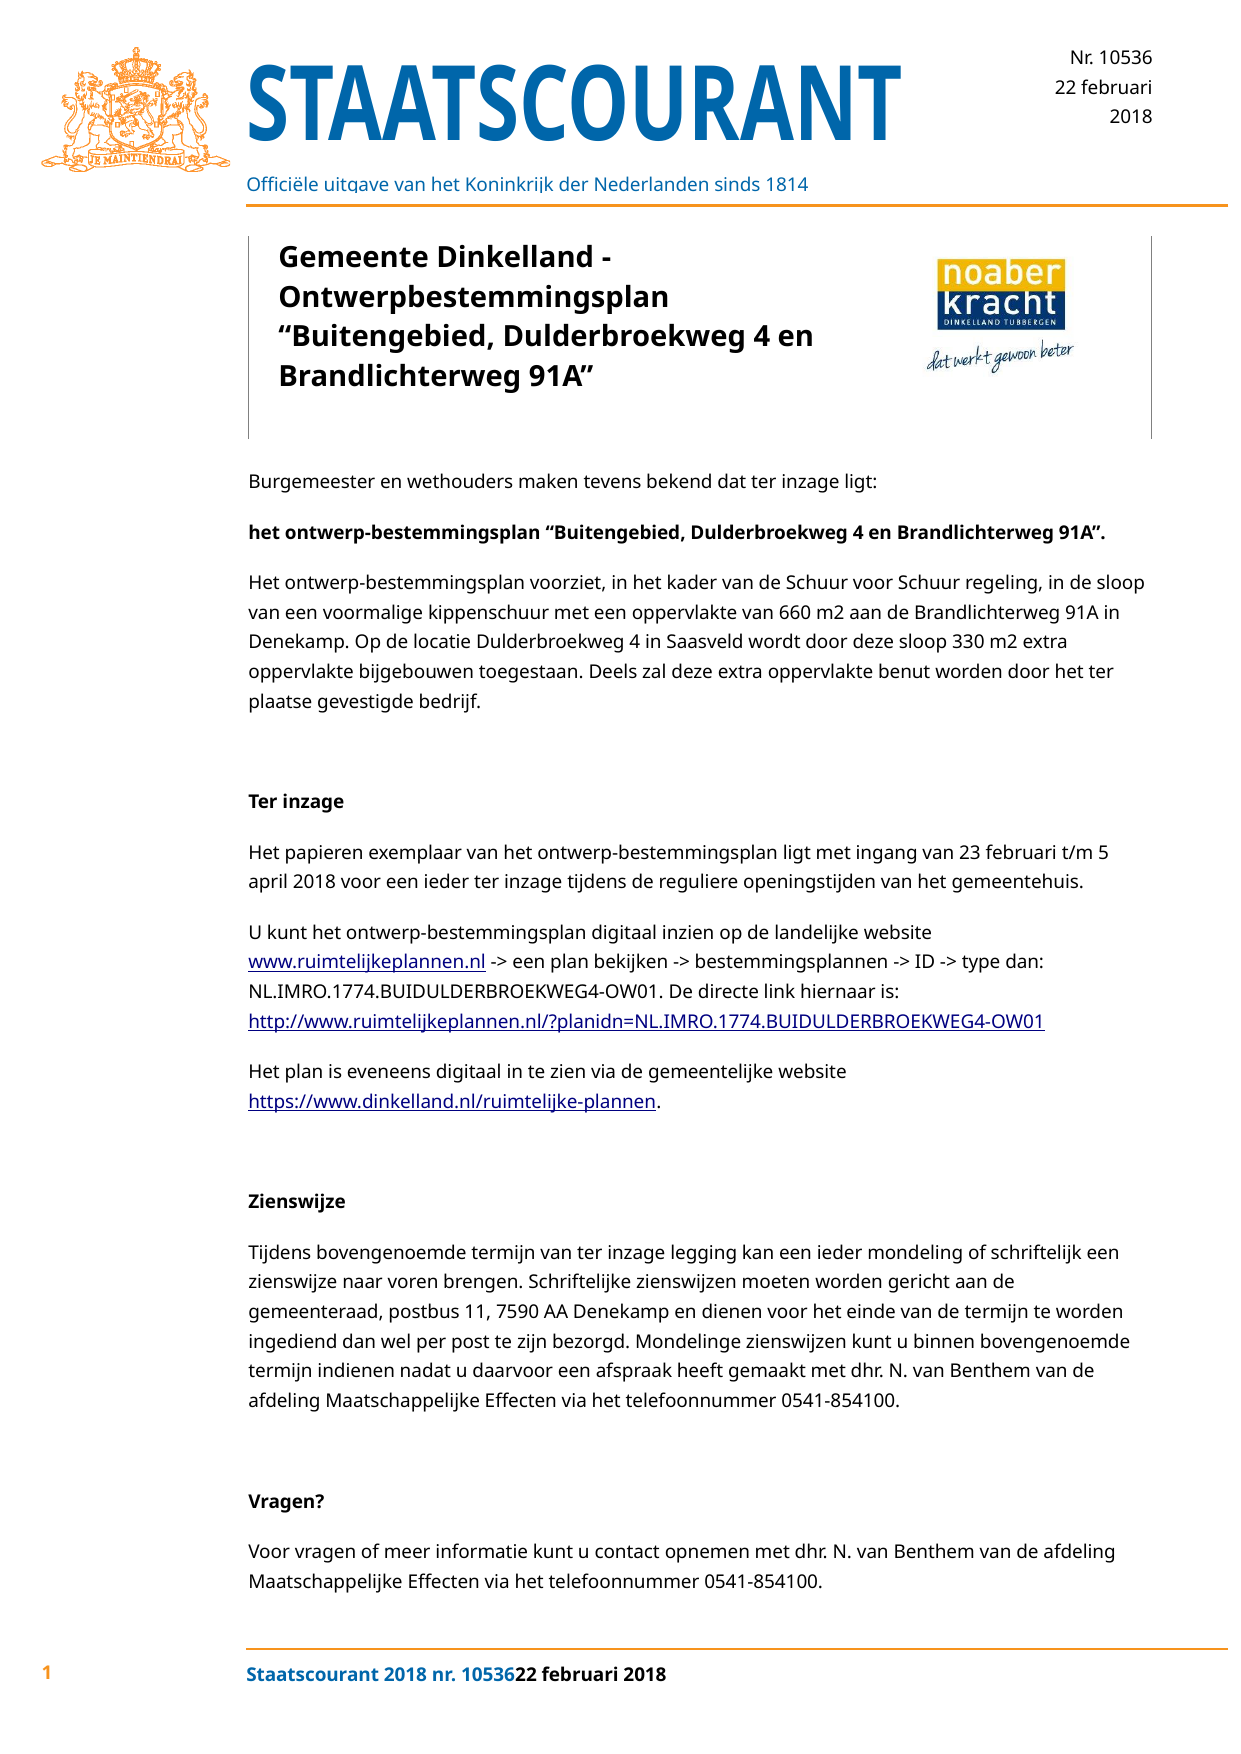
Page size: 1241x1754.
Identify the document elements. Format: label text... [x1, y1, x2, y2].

text Tijdens bovengenoemde termijn van ter inzage legging kan een ieder mondeling of schriftelijk een zienswijze naar voren brengen. Schriftelijke zienswijzen moeten worden gericht aan de gemeenteraad, postbus 11, 7590 AA Denekamp en dienen voor het einde van de termijn te worden ingediend dan wel per post te zijn bezorgd. Mondelinge zienswijzen kunt u binnen bovengenoemde termijn indienen nadat u daarvoor een afspraak heeft gemaakt met dhr. N. van Benthem van de afdeling Maatschappelijke Effecten via het telefoonnummer 0541-854100. [248, 1239, 1152, 1413]
text Zienswijze [248, 1189, 1152, 1214]
text Het plan is eveneens digitaal in te zien via de gemeentelijke website https://www.dinkelland.nl/ruimtelijke-plannen. [248, 1058, 1152, 1113]
table_header [850, 236, 912, 413]
text Burgemeester en wethouders maken tevens bekend dat ter inzage ligt: [248, 469, 1152, 494]
text het ontwerp-bestemmingsplan “Buitengebied, Dulderbroekweg 4 en Brandlichterweg 91A”. [248, 519, 1152, 545]
picture [912, 236, 1090, 414]
text Het ontwerp-bestemmingsplan voorziet, in het kader van de Schuur voor Schuur regeling, in de sloop van een voormalige kippenschuur met een oppervlakte van 660 m2 aan de Brandlichterweg 91A in Denekamp. Op de locatie Dulderbroekweg 4 in Saasveld wordt door deze sloop 330 m2 extra oppervlakte bijgebouwen toegestaan. Deels zal deze extra oppervlakte benut worden door het ter plaatse gevestigde bedrijf. [248, 569, 1152, 713]
picture [41, 47, 231, 172]
text Vragen? [248, 1488, 1152, 1513]
text Het papieren exemplaar van het ontwerp-bestemmingsplan ligt met ingang van 23 februari t/m 5 april 2018 voor een ieder ter inzage tijdens de reguliere openingstijden van het gemeentehuis. [248, 839, 1152, 894]
table_header Gemeente Dinkelland - Ontwerpbestemmingsplan “Buitengebied, Dulderbroekweg 4 en Brandlichterweg 91A” [249, 236, 850, 439]
text U kunt het ontwerp-bestemmingsplan digitaal inzien op de landelijke website www.ruimtelijkeplannen.nl -> een plan bekijken -> bestemmingsplannen -> ID -> type dan: NL.IMRO.1774.BUIDULDERBROEKWEG4-OW01. De directe link hiernaar is: http://www.ruimtelijkeplannen.nl/?planidn=NL.IMRO.1774.BUIDULDERBROEKWEG4-OW01 [248, 919, 1152, 1033]
table_header [1090, 236, 1151, 413]
text Ter inzage [248, 789, 1152, 814]
table_header [850, 414, 1151, 439]
text Voor vragen of meer informatie kunt u contact opnemen met dhr. N. van Benthem van de afdeling Maatschappelijke Effecten via het telefoonnummer 0541-854100. [248, 1538, 1152, 1593]
